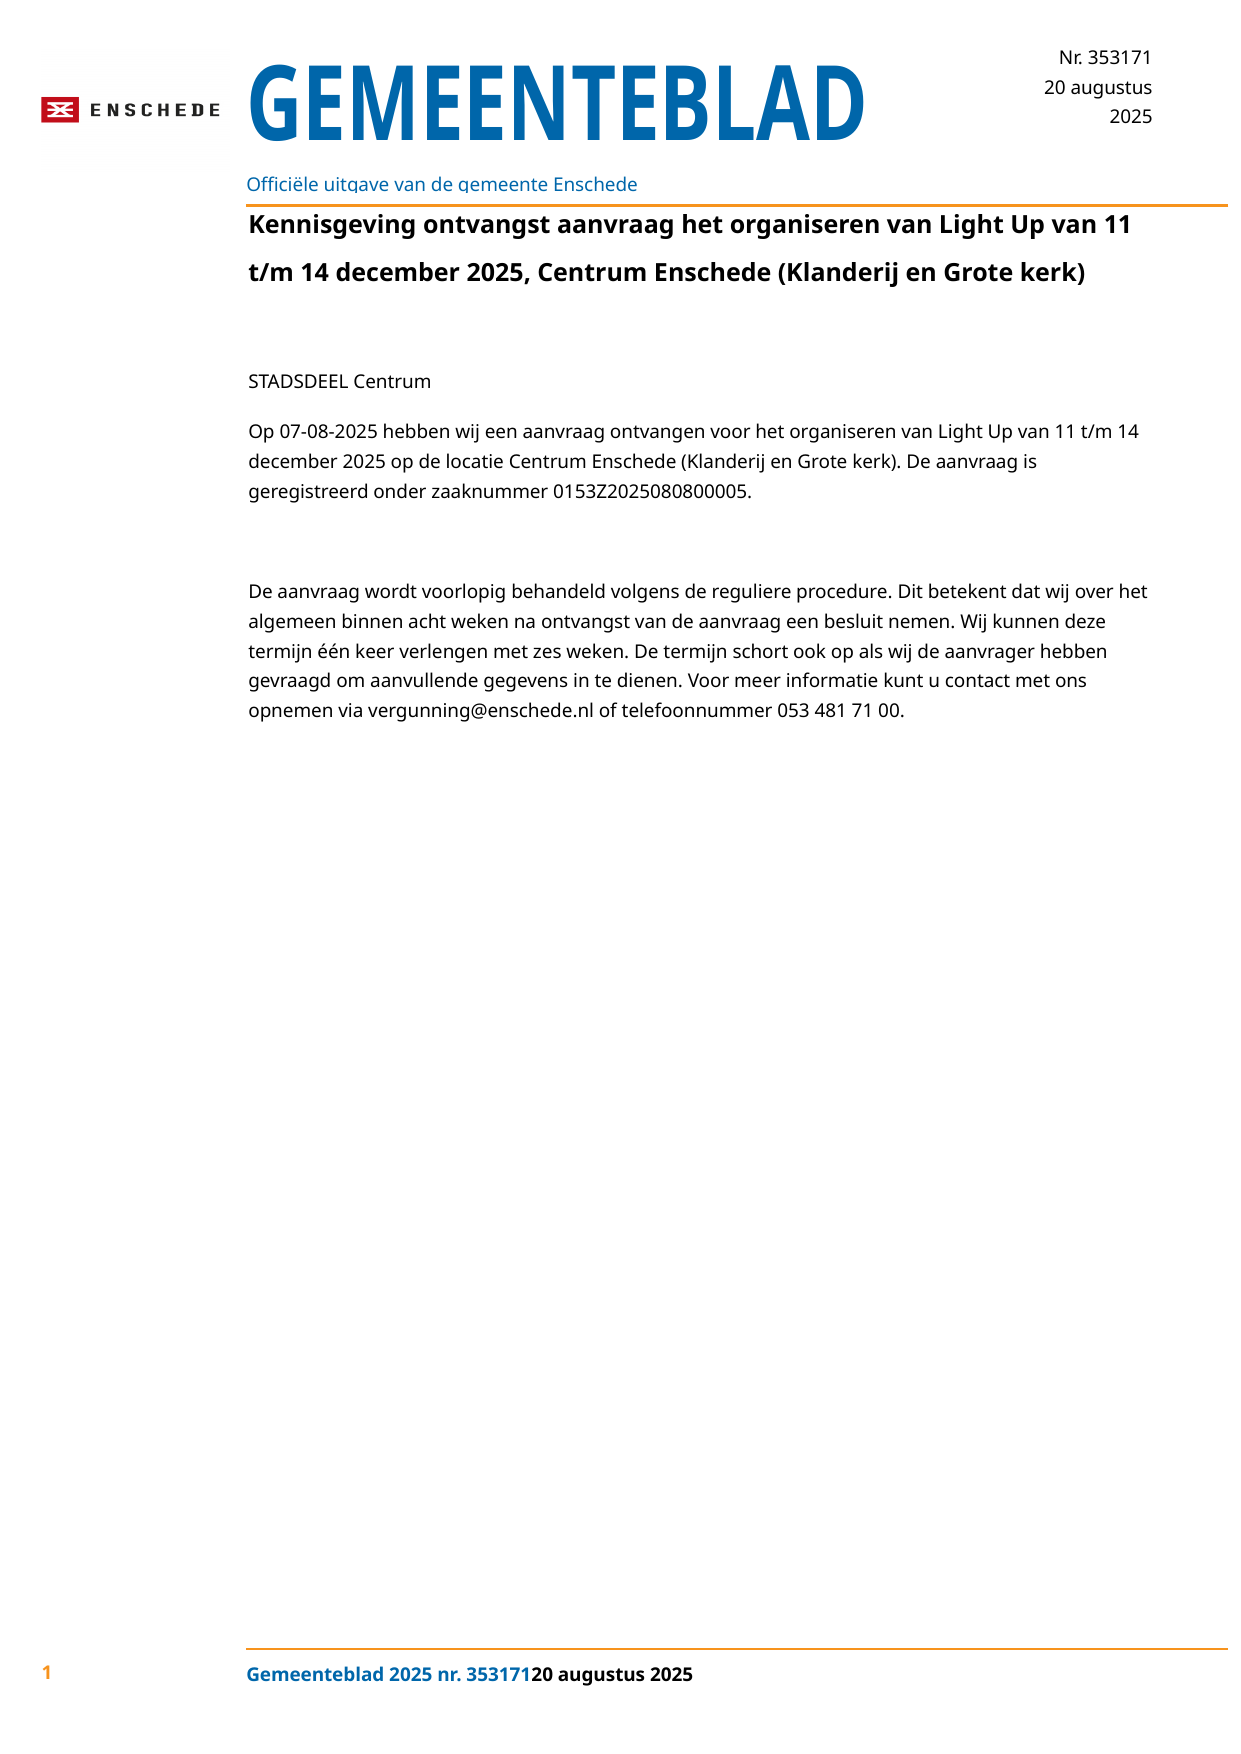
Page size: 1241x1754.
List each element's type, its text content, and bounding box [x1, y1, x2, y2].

picture [41, 47, 231, 172]
text Kennisgeving ontvangst aanvraag het organiseren van Light Up van 11 t/m 14 december 2025, Centrum Enschede (Klanderij en Grote kerk) [248, 207, 1152, 288]
text Op 07-08-2025 hebben wij een aanvraag ontvangen voor het organiseren van Light Up van 11 t/m 14 december 2025 op de locatie Centrum Enschede (Klanderij en Grote kerk). De aanvraag is geregistreerd onder zaaknummer 0153Z2025080800005. [248, 419, 1152, 504]
text De aanvraag wordt voorlopig behandeld volgens de reguliere procedure. Dit betekent dat wij over het algemeen binnen acht weken na ontvangst van de aanvraag een besluit nemen. Wij kunnen deze termijn één keer verlengen met zes weken. De termijn schort ook op als wij de aanvrager hebben gevraagd om aanvullende gegevens in te dienen. Voor meer informatie kunt u contact met ons opnemen via vergunning@enschede.nl of telefoonnummer 053 481 71 00. [248, 579, 1152, 723]
text STADSDEEL Centrum [248, 368, 1152, 394]
